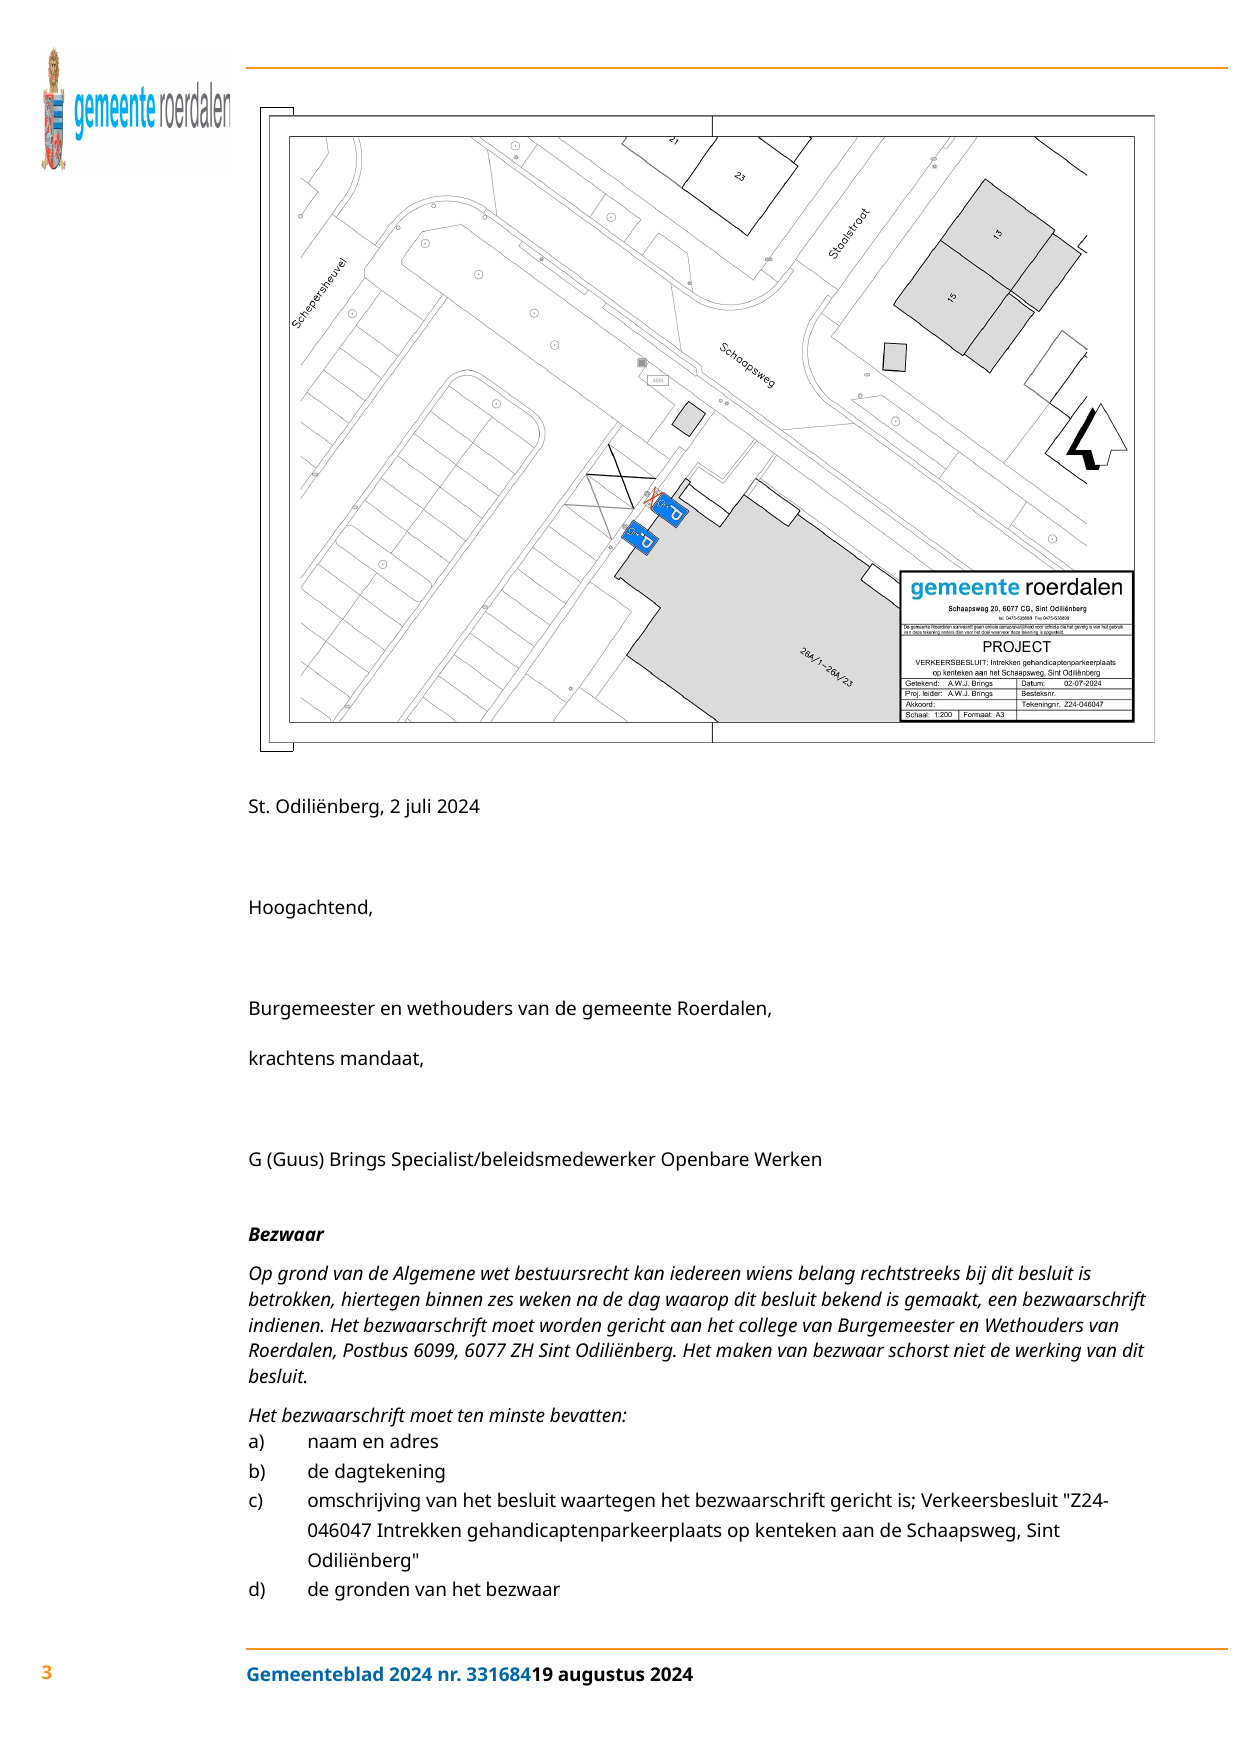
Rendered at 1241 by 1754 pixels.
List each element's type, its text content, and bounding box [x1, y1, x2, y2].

list de dagtekening [248, 1458, 1152, 1484]
picture [268, 115, 1155, 743]
text Het bezwaarschrift moet ten minste bevatten: [248, 1403, 1152, 1428]
list omschrijving van het besluit waartegen het bezwaarschrift gericht is; Verkeersbesluit "Z24-046047 Intrekken gehandicaptenparkeerplaats op kenteken aan de Schaapsweg, Sint Odiliënberg" [248, 1488, 1152, 1572]
text St. Odiliënberg, 2 juli 2024 [248, 793, 1152, 819]
picture [41, 47, 231, 172]
text krachtens mandaat, [248, 1045, 1152, 1071]
text Hoogachtend, [248, 894, 1152, 920]
text Op grond van de Algemene wet bestuursrecht kan iedereen wiens belang rechtstreeks bij dit besluit is betrokken, hiertegen binnen zes weken na de dag waarop dit besluit bekend is gemaakt, een bezwaarschrift indienen. Het bezwaarschrift moet worden gericht aan het college van Burgemeester en Wethouders van Roerdalen, Postbus 6099, 6077 ZH Sint Odiliënberg. Het maken van bezwaar schorst niet de werking van dit besluit. [248, 1261, 1152, 1389]
text Bezwaar [248, 1221, 1152, 1247]
text Burgemeester en wethouders van de gemeente Roerdalen, [248, 995, 1152, 1021]
list naam en adres [248, 1428, 1152, 1454]
list de gronden van het bezwaar [248, 1576, 1152, 1602]
text G (Guus) Brings Specialist/beleidsmedewerker Openbare Werken [248, 1146, 1152, 1172]
